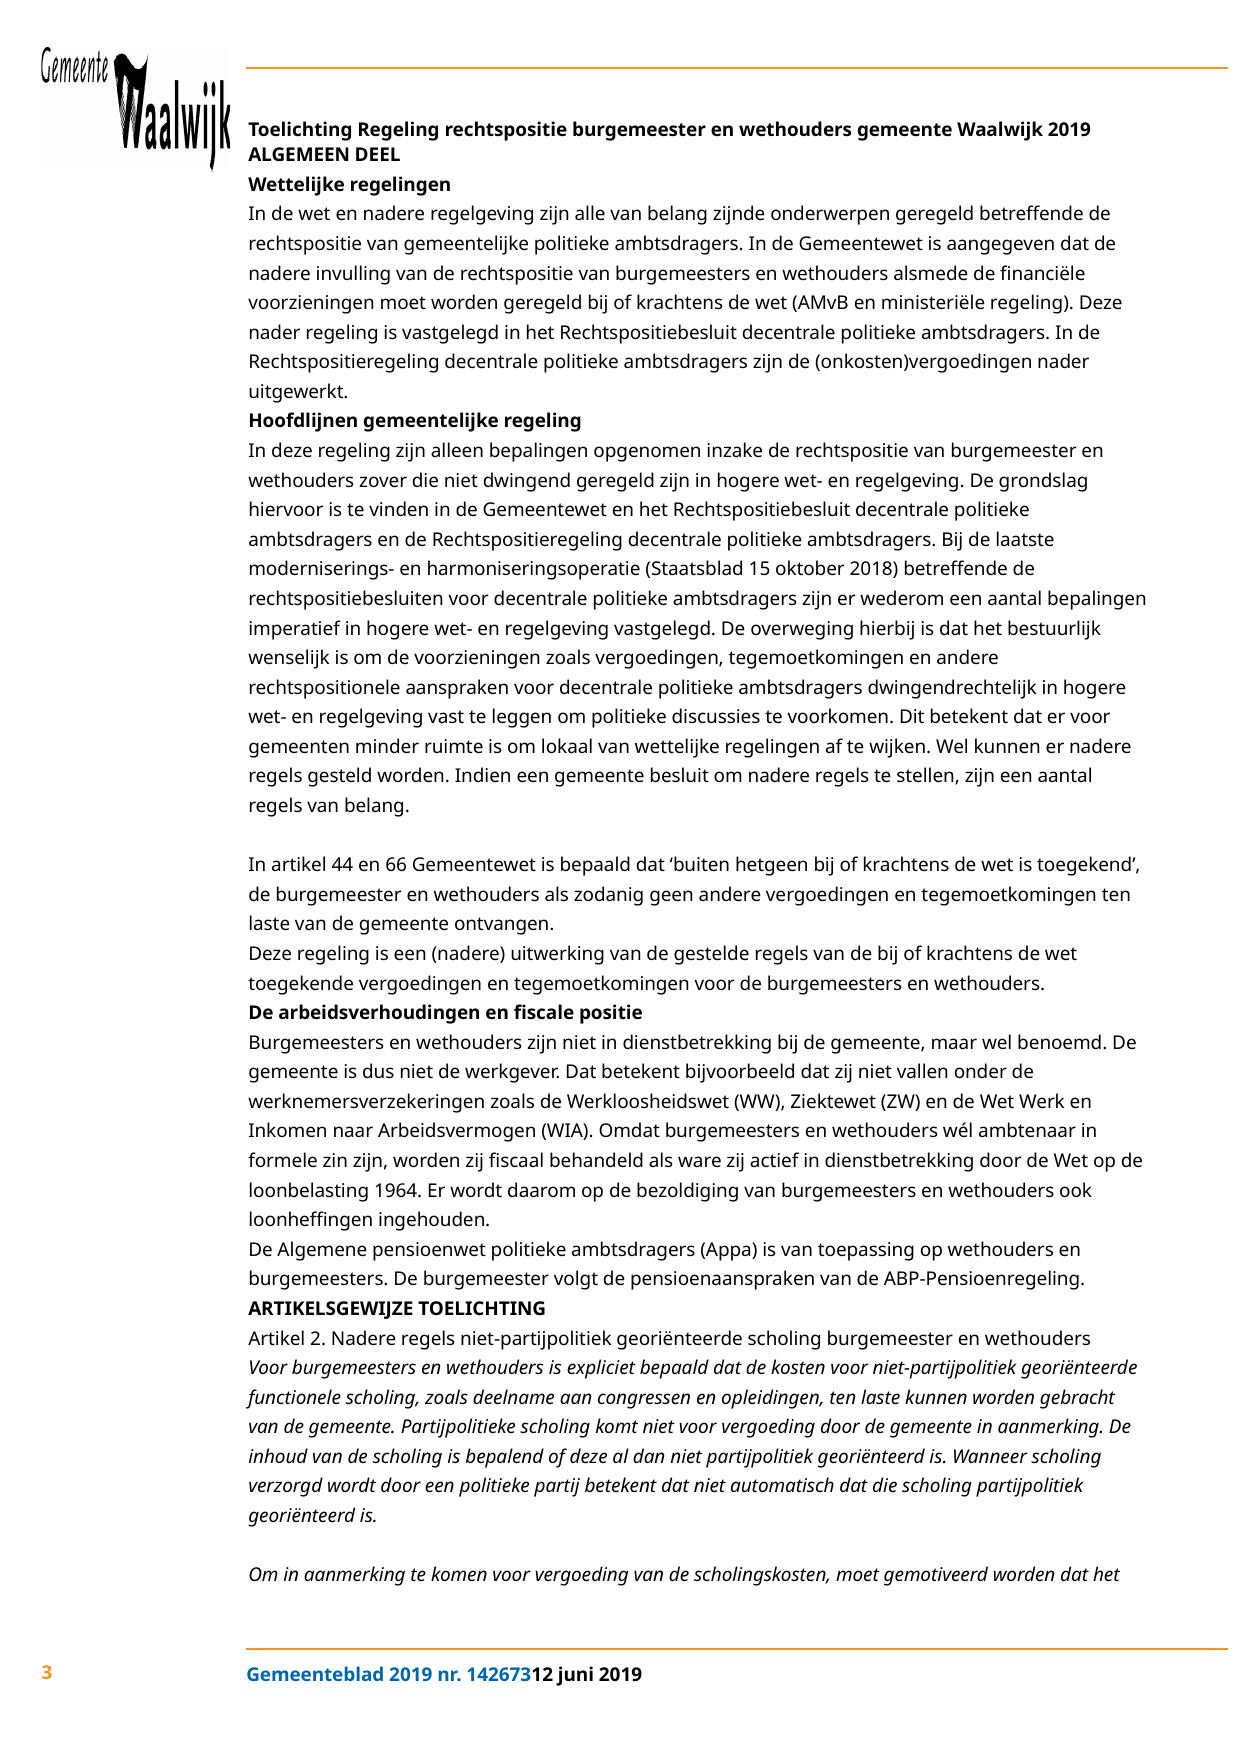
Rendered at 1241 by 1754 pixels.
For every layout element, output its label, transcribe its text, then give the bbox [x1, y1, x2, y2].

text Voor burgemeesters en wethouders is expliciet bepaald dat de kosten voor niet-partijpolitiek georiënteerde functionele scholing, zoals deelname aan congressen en opleidingen, ten laste kunnen worden gebracht van de gemeente. Partijpolitieke scholing komt niet voor vergoeding door de gemeente in aanmerking. De inhoud van de scholing is bepalend of deze al dan niet partijpolitiek georiënteerd is. Wanneer scholing verzorgd wordt door een politieke partij betekent dat niet automatisch dat die scholing partijpolitiek georiënteerd is. [248, 1354, 1152, 1528]
text De Algemene pensioenwet politieke ambtsdragers (Appa) is van toepassing op wethouders en burgemeesters. De burgemeester volgt de pensioenaanspraken van de ABP-Pensioenregeling. [248, 1236, 1152, 1291]
text Burgemeesters en wethouders zijn niet in dienstbetrekking bij de gemeente, maar wel benoemd. De gemeente is dus niet de werkgever. Dat betekent bijvoorbeeld dat zij niet vallen onder de werknemersverzekeringen zoals de Werkloosheidswet (WW), Ziektewet (ZW) en de Wet Werk en Inkomen naar Arbeidsvermogen (WIA). Omdat burgemeesters en wethouders wél ambtenaar in formele zin zijn, worden zij fiscaal behandeld als ware zij actief in dienstbetrekking door de Wet op de loonbelasting 1964. Er wordt daarom op de bezoldiging van burgemeesters en wethouders ook loonheffingen ingehouden. [248, 1029, 1152, 1232]
text Wettelijke regelingen [248, 171, 1152, 197]
text In deze regeling zijn alleen bepalingen opgenomen inzake de rechtspositie van burgemeester en wethouders zover die niet dwingend geregeld zijn in hogere wet- en regelgeving. De grondslag hiervoor is te vinden in de Gemeentewet en het Rechtspositiebesluit decentrale politieke ambtsdragers en de Rechtspositieregeling decentrale politieke ambtsdragers. Bij de laatste moderniserings- en harmoniseringsoperatie (Staatsblad 15 oktober 2018) betreffende de rechtspositiebesluiten voor decentrale politieke ambtsdragers zijn er wederom een aantal bepalingen imperatief in hogere wet- en regelgeving vastgelegd. De overweging hierbij is dat het bestuurlijk wenselijk is om de voorzieningen zoals vergoedingen, tegemoetkomingen en andere rechtspositionele aanspraken voor decentrale politieke ambtsdragers dwingendrechtelijk in hogere wet- en regelgeving vast te leggen om politieke discussies te voorkomen. Dit betekent dat er voor gemeenten minder ruimte is om lokaal van wettelijke regelingen af te wijken. Wel kunnen er nadere regels gesteld worden. Indien een gemeente besluit om nadere regels te stellen, zijn een aantal regels van belang. [248, 437, 1152, 818]
text In de wet en nadere regelgeving zijn alle van belang zijnde onderwerpen geregeld betreffende de rechtspositie van gemeentelijke politieke ambtsdragers. In de Gemeentewet is aangegeven dat de nadere invulling van de rechtspositie van burgemeesters en wethouders alsmede de financiële voorzieningen moet worden geregeld bij of krachtens de wet (AMvB en ministeriële regeling). Deze nader regeling is vastgelegd in het Rechtspositiebesluit decentrale politieke ambtsdragers. In de Rechtspositieregeling decentrale politieke ambtsdragers zijn de (onkosten)vergoedingen nader uitgewerkt. [248, 201, 1152, 404]
picture [41, 47, 231, 172]
text ALGEMEEN DEEL [248, 141, 1152, 167]
text Artikel 2. Nadere regels niet-partijpolitiek georiënteerde scholing burgemeester en wethouders [248, 1325, 1152, 1351]
text In artikel 44 en 66 Gemeentewet is bepaald dat ‘buiten hetgeen bij of krachtens de wet is toegekend’, de burgemeester en wethouders als zodanig geen andere vergoedingen en tegemoetkomingen ten laste van de gemeente ontvangen. [248, 851, 1152, 936]
text Deze regeling is een (nadere) uitwerking van de gestelde regels van de bij of krachtens de wet toegekende vergoedingen en tegemoetkomingen voor de burgemeesters en wethouders. [248, 940, 1152, 996]
text Toelichting Regeling rechtspositie burgemeester en wethouders gemeente Waalwijk 2019 [248, 116, 1152, 141]
text ARTIKELSGEWIJZE TOELICHTING [248, 1295, 1152, 1321]
text Om in aanmerking te komen voor vergoeding van de scholingskosten, moet gemotiveerd worden dat het [248, 1561, 1152, 1587]
text Hoofdlijnen gemeentelijke regeling [248, 408, 1152, 433]
text De arbeidsverhoudingen en fiscale positie [248, 999, 1152, 1025]
